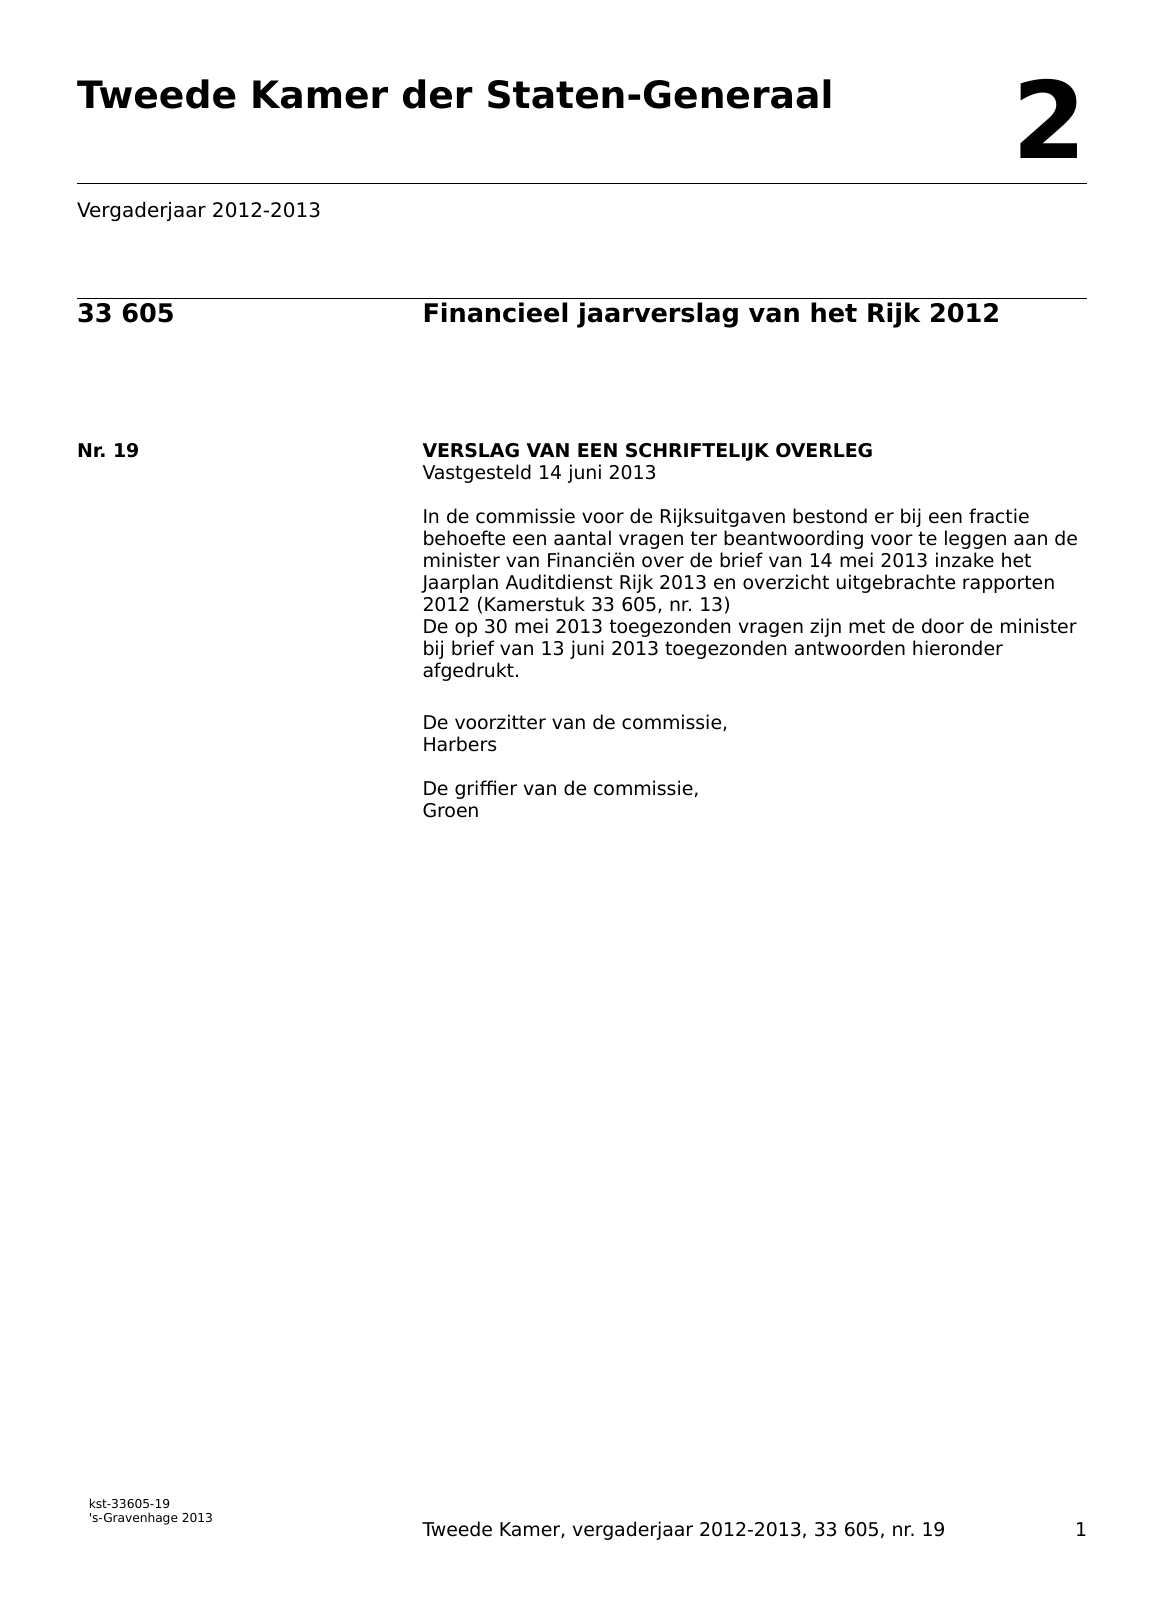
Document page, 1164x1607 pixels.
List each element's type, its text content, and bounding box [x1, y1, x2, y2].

subtitle Nr. 19 VERSLAG VAN EEN SCHRIFTELIJK OVERLEG [77, 440, 1087, 462]
subtitle 33 605 Financieel jaarverslag van het Rijk 2012 [77, 299, 1087, 329]
text De voorzitter van de commissie, Harbers [422, 712, 1087, 756]
table_header Tweede Kamer der Staten-Generaal [77, 59, 886, 183]
text De op 30 mei 2013 toegezonden vragen zijn met de door de minister bij brief van 13 juni 2013 toegezonden antwoorden hieronder afgedrukt. [422, 616, 1087, 682]
text Vastgesteld 14 juni 2013 [422, 462, 1087, 484]
table_cell Vergaderjaar 2012-2013 [77, 184, 1087, 298]
text In de commissie voor de Rijksuitgaven bestond er bij een fractie behoefte een aantal vragen ter beantwoording voor te leggen aan de minister van Financiën over de brief van 14 mei 2013 inzake het Jaarplan Auditdienst Rijk 2013 en overzicht uitgebrachte rapporten 2012 (Kamerstuk 33 605, nr. 13) [422, 506, 1087, 616]
text 's-Gravenhage 2013 [88, 1511, 323, 1525]
text kst-33605-19 [88, 1497, 323, 1511]
table_header 2 [886, 59, 1087, 183]
text De griffier van de commissie, Groen [422, 778, 1087, 822]
